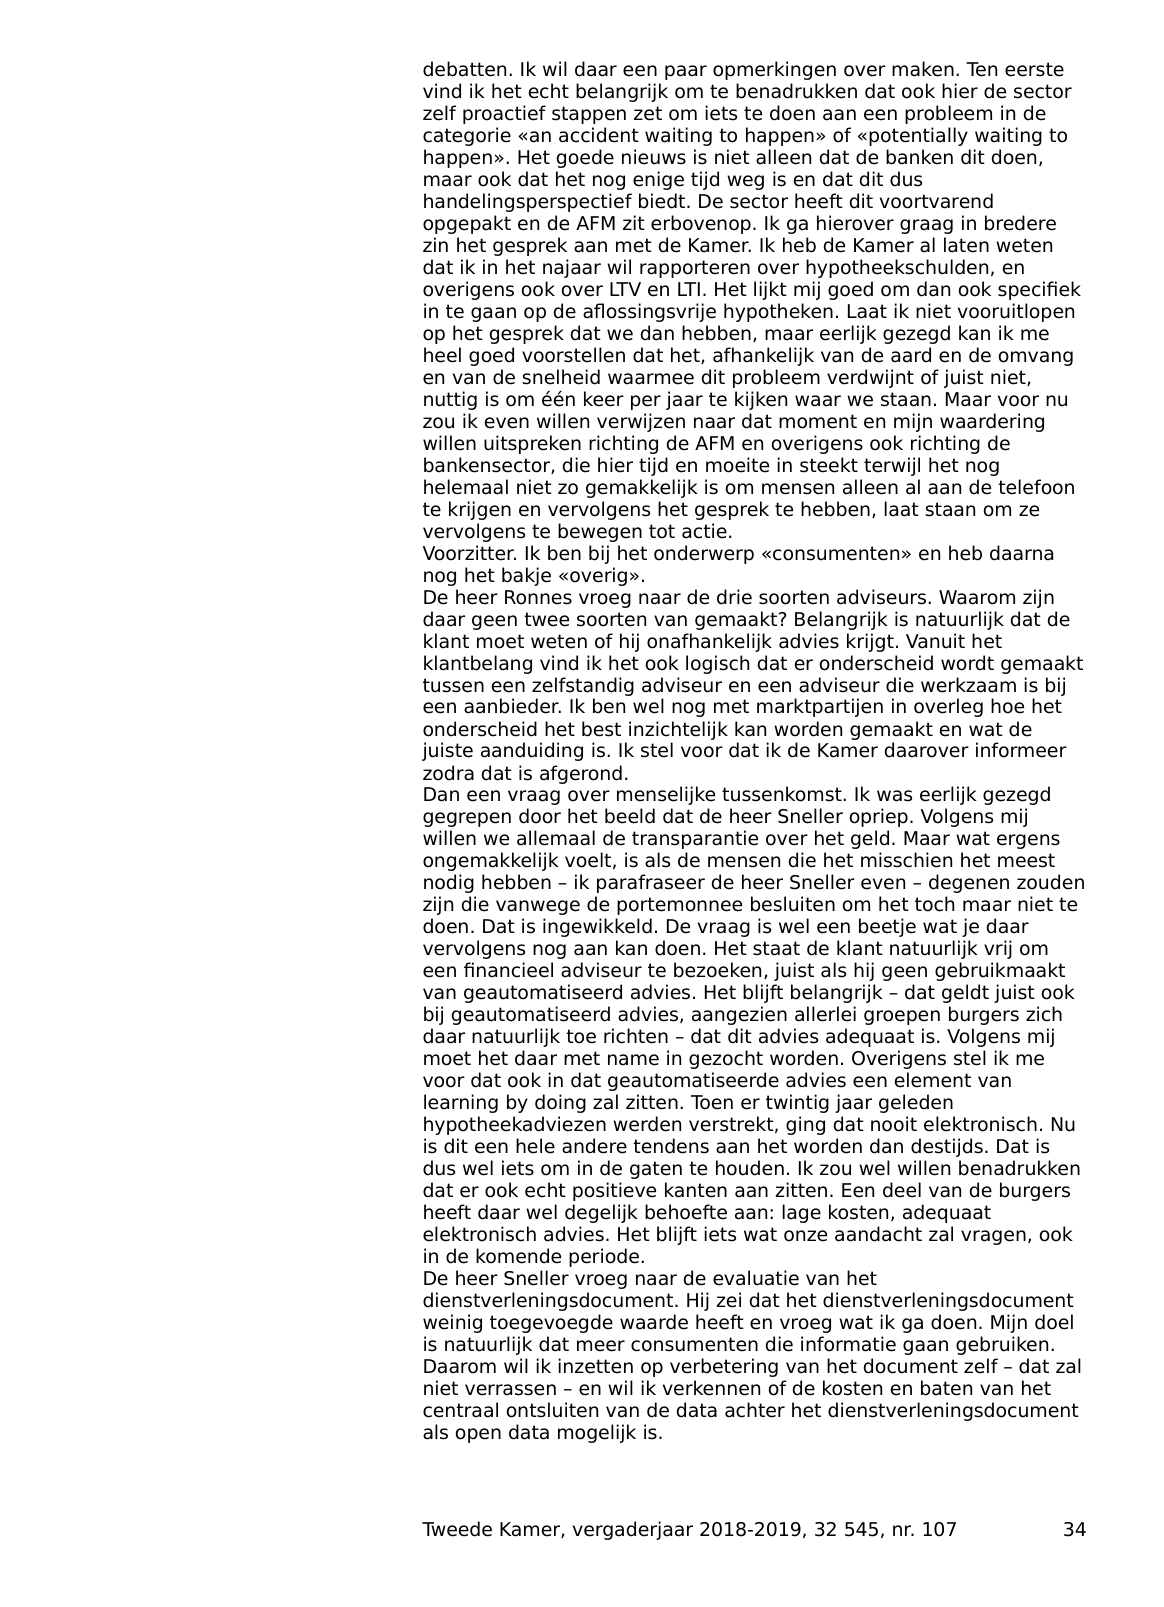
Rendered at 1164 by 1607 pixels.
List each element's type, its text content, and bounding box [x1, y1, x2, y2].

text Dan een vraag over menselijke tussenkomst. Ik was eerlijk gezegd gegrepen door het beeld dat de heer Sneller opriep. Volgens mij willen we allemaal de transparantie over het geld. Maar wat ergens ongemakkelijk voelt, is als de mensen die het misschien het meest nodig hebben – ik parafraseer de heer Sneller even – degenen zouden zijn die vanwege de portemonnee besluiten om het toch maar niet te doen. Dat is ingewikkeld. De vraag is wel een beetje wat je daar vervolgens nog aan kan doen. Het staat de klant natuurlijk vrij om een financieel adviseur te bezoeken, juist als hij geen gebruikmaakt van geautomatiseerd advies. Het blijft belangrijk – dat geldt juist ook bij geautomatiseerd advies, aangezien allerlei groepen burgers zich daar natuurlijk toe richten – dat dit advies adequaat is. Volgens mij moet het daar met name in gezocht worden. Overigens stel ik me voor dat ook in dat geautomatiseerde advies een element van learning by doing zal zitten. Toen er twintig jaar geleden hypotheekadviezen werden verstrekt, ging dat nooit elektronisch. Nu is dit een hele andere tendens aan het worden dan destijds. Dat is dus wel iets om in de gaten te houden. Ik zou wel willen benadrukken dat er ook echt positieve kanten aan zitten. Een deel van de burgers heeft daar wel degelijk behoefte aan: lage kosten, adequaat elektronisch advies. Het blijft iets wat onze aandacht zal vragen, ook in de komende periode. [422, 784, 1087, 1268]
text De heer Ronnes vroeg naar de drie soorten adviseurs. Waarom zijn daar geen twee soorten van gemaakt? Belangrijk is natuurlijk dat de klant moet weten of hij onafhankelijk advies krijgt. Vanuit het klantbelang vind ik het ook logisch dat er onderscheid wordt gemaakt tussen een zelfstandig adviseur en een adviseur die werkzaam is bij een aanbieder. Ik ben wel nog met marktpartijen in overleg hoe het onderscheid het best inzichtelijk kan worden gemaakt en wat de juiste aanduiding is. Ik stel voor dat ik de Kamer daarover informeer zodra dat is afgerond. [422, 587, 1087, 784]
text De heer Sneller vroeg naar de evaluatie van het dienstverleningsdocument. Hij zei dat het dienstverleningsdocument weinig toegevoegde waarde heeft en vroeg wat ik ga doen. Mijn doel is natuurlijk dat meer consumenten die informatie gaan gebruiken. Daarom wil ik inzetten op verbetering van het document zelf – dat zal niet verrassen – en wil ik verkennen of de kosten en baten van het centraal ontsluiten van de data achter het dienstverleningsdocument als open data mogelijk is. [422, 1268, 1087, 1444]
text Voorzitter. Ik ben bij het onderwerp «consumenten» en heb daarna nog het bakje «overig». [422, 543, 1087, 587]
text debatten. Ik wil daar een paar opmerkingen over maken. Ten eerste vind ik het echt belangrijk om te benadrukken dat ook hier de sector zelf proactief stappen zet om iets te doen aan een probleem in de categorie «an accident waiting to happen» of «potentially waiting to happen». Het goede nieuws is niet alleen dat de banken dit doen, maar ook dat het nog enige tijd weg is en dat dit dus handelingsperspectief biedt. De sector heeft dit voortvarend opgepakt en de AFM zit erbovenop. Ik ga hierover graag in bredere zin het gesprek aan met de Kamer. Ik heb de Kamer al laten weten dat ik in het najaar wil rapporteren over hypotheekschulden, en overigens ook over LTV en LTI. Het lijkt mij goed om dan ook specifiek in te gaan op de aflossingsvrije hypotheken. Laat ik niet vooruitlopen op het gesprek dat we dan hebben, maar eerlijk gezegd kan ik me heel goed voorstellen dat het, afhankelijk van de aard en de omvang en van de snelheid waarmee dit probleem verdwijnt of juist niet, nuttig is om één keer per jaar te kijken waar we staan. Maar voor nu zou ik even willen verwijzen naar dat moment en mijn waardering willen uitspreken richting de AFM en overigens ook richting de bankensector, die hier tijd en moeite in steekt terwijl het nog helemaal niet zo gemakkelijk is om mensen alleen al aan de telefoon te krijgen en vervolgens het gesprek te hebben, laat staan om ze vervolgens te bewegen tot actie. [422, 59, 1087, 543]
